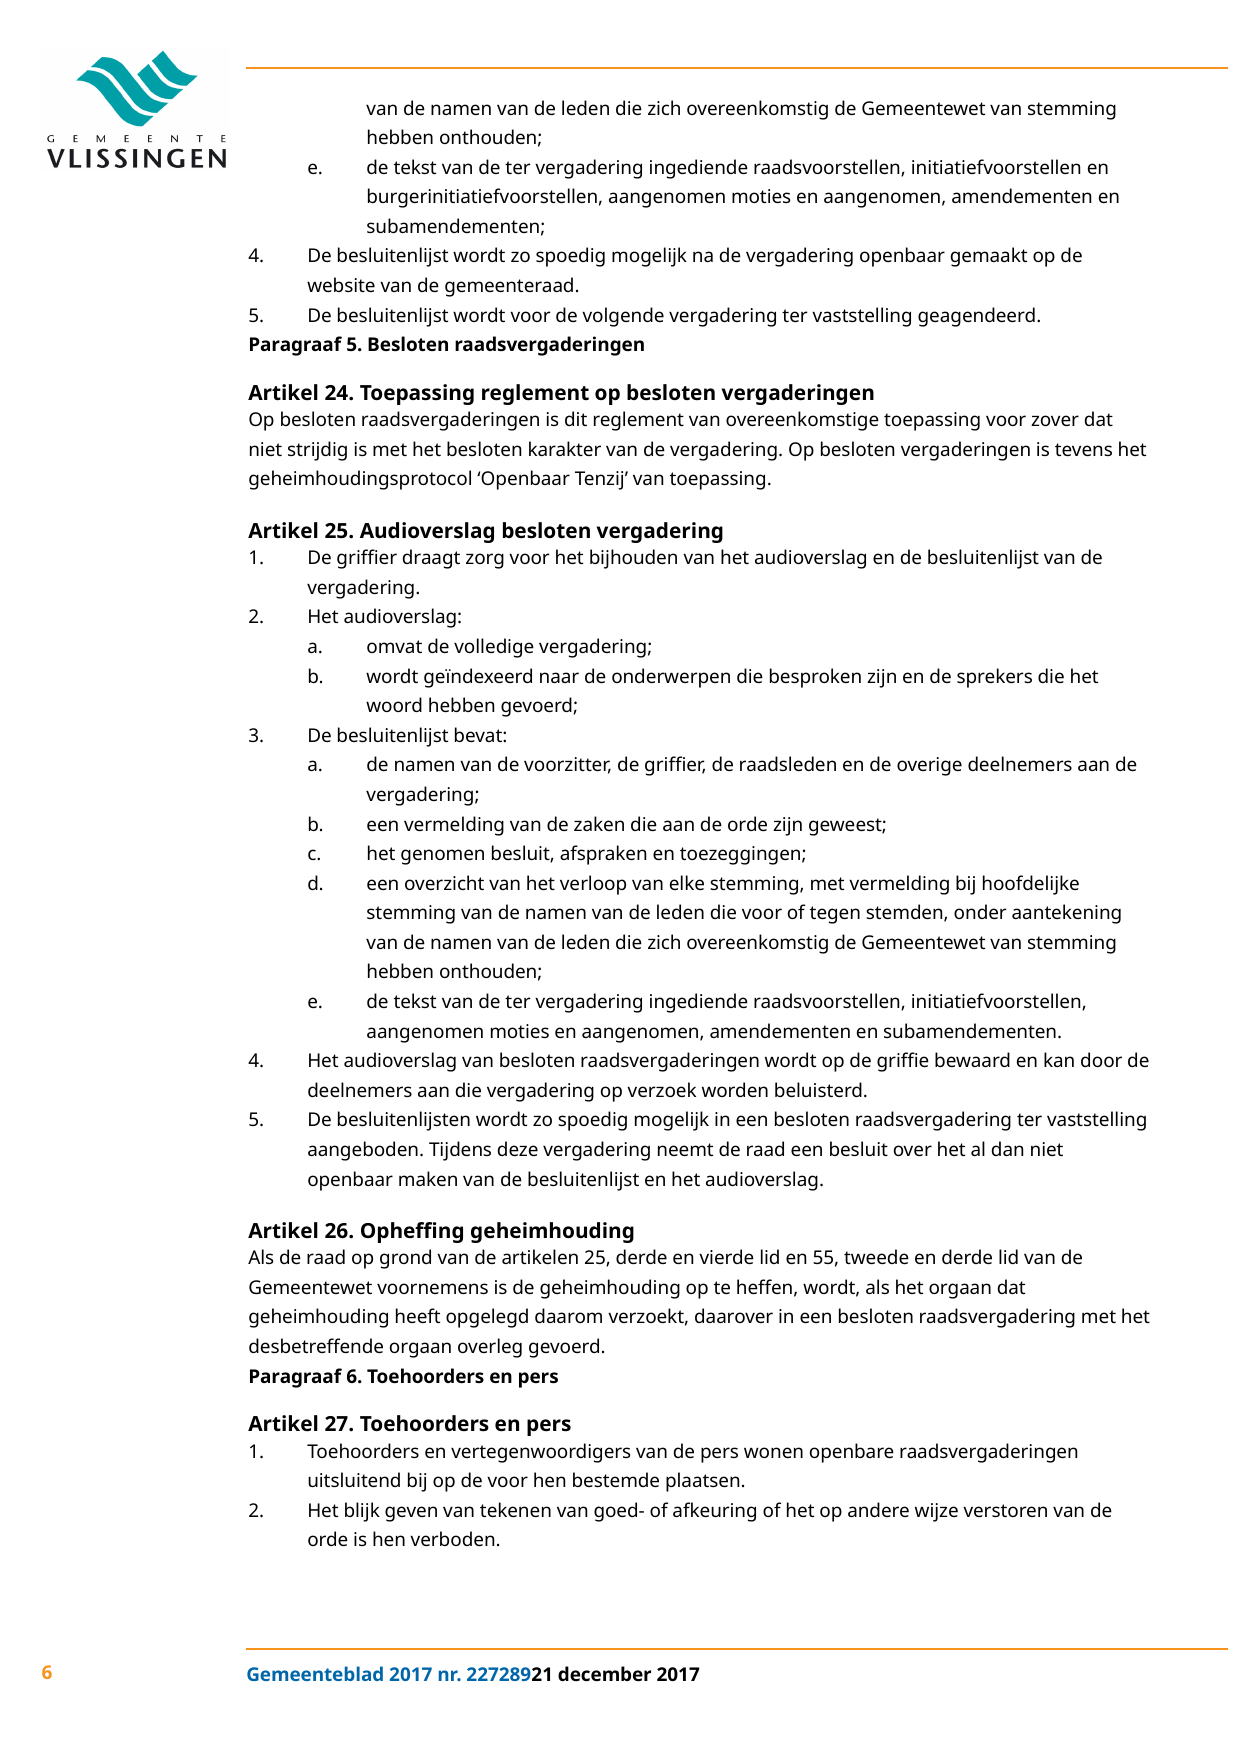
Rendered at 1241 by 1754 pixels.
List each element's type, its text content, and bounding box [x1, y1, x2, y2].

list De besluitenlijsten wordt zo spoedig mogelijk in een besloten raadsvergadering ter vaststelling aangeboden. Tijdens deze vergadering neemt de raad een besluit over het al dan niet openbaar maken van de besluitenlijst en het audioverslag. [248, 1107, 1152, 1191]
text Paragraaf 6. Toehoorders en pers [248, 1363, 1152, 1389]
list Toehoorders en vertegenwoordigers van de pers wonen openbare raadsvergaderingen uitsluitend bij op de voor hen bestemde plaatsen. [248, 1438, 1152, 1493]
list de tekst van de ter vergadering ingediende raadsvoorstellen, initiatiefvoorstellen, aangenomen moties en aangenomen, amendementen en subamendementen. [307, 988, 1152, 1043]
list de namen van de voorzitter, de griffier, de raadsleden en de overige deelnemers aan de vergadering; [307, 752, 1152, 807]
text Artikel 24. Toepassing reglement op besloten vergaderingen [248, 378, 1152, 406]
list Het audioverslag van besloten raadsvergaderingen wordt op de griffie bewaard en kan door de deelnemers aan die vergadering op verzoek worden beluisterd. [248, 1047, 1152, 1103]
list het genomen besluit, afspraken en toezeggingen; [307, 840, 1152, 866]
text Artikel 27. Toehoorders en pers [248, 1409, 1152, 1438]
list De besluitenlijst wordt zo spoedig mogelijk na de vergadering openbaar gemaakt op de website van de gemeenteraad. [248, 243, 1152, 298]
list van de namen van de leden die zich overeenkomstig de Gemeentewet van stemming hebben onthouden; [307, 95, 1152, 150]
picture [41, 47, 231, 172]
list een overzicht van het verloop van elke stemming, met vermelding bij hoofdelijke stemming van de namen van de leden die voor of tegen stemden, onder aantekening van de namen van de leden die zich overeenkomstig de Gemeentewet van stemming hebben onthouden; [307, 870, 1152, 984]
list wordt geïndexeerd naar de onderwerpen die besproken zijn en de sprekers die het woord hebben gevoerd; [307, 663, 1152, 718]
text Paragraaf 5. Besloten raadsvergaderingen [248, 331, 1152, 357]
text Artikel 25. Audioverslag besloten vergadering [248, 516, 1152, 544]
list een vermelding van de zaken die aan de orde zijn geweest; [307, 811, 1152, 836]
list De besluitenlijst bevat: [248, 722, 1152, 748]
list omvat de volledige vergadering; [307, 633, 1152, 659]
text Als de raad op grond van de artikelen 25, derde en vierde lid en 55, tweede en derde lid van de Gemeentewet voornemens is de geheimhouding op te heffen, wordt, als het orgaan dat geheimhouding heeft opgelegd daarom verzoekt, daarover in een besloten raadsvergadering met het desbetreffende orgaan overleg gevoerd. [248, 1244, 1152, 1359]
list Het audioverslag: [248, 604, 1152, 629]
list Het blijk geven van tekenen van goed- of afkeuring of het op andere wijze verstoren van de orde is hen verboden. [248, 1497, 1152, 1552]
list De besluitenlijst wordt voor de volgende vergadering ter vaststelling geagendeerd. [248, 302, 1152, 328]
list de tekst van de ter vergadering ingediende raadsvoorstellen, initiatiefvoorstellen en burgerinitiatiefvoorstellen, aangenomen moties en aangenomen, amendementen en subamendementen; [307, 154, 1152, 239]
list De griffier draagt zorg voor het bijhouden van het audioverslag en de besluitenlijst van de vergadering. [248, 544, 1152, 600]
text Artikel 26. Opheffing geheimhouding [248, 1216, 1152, 1244]
text Op besloten raadsvergaderingen is dit reglement van overeenkomstige toepassing voor zover dat niet strijdig is met het besloten karakter van de vergadering. Op besloten vergaderingen is tevens het geheimhoudingsprotocol ‘Openbaar Tenzij’ van toepassing. [248, 406, 1152, 491]
